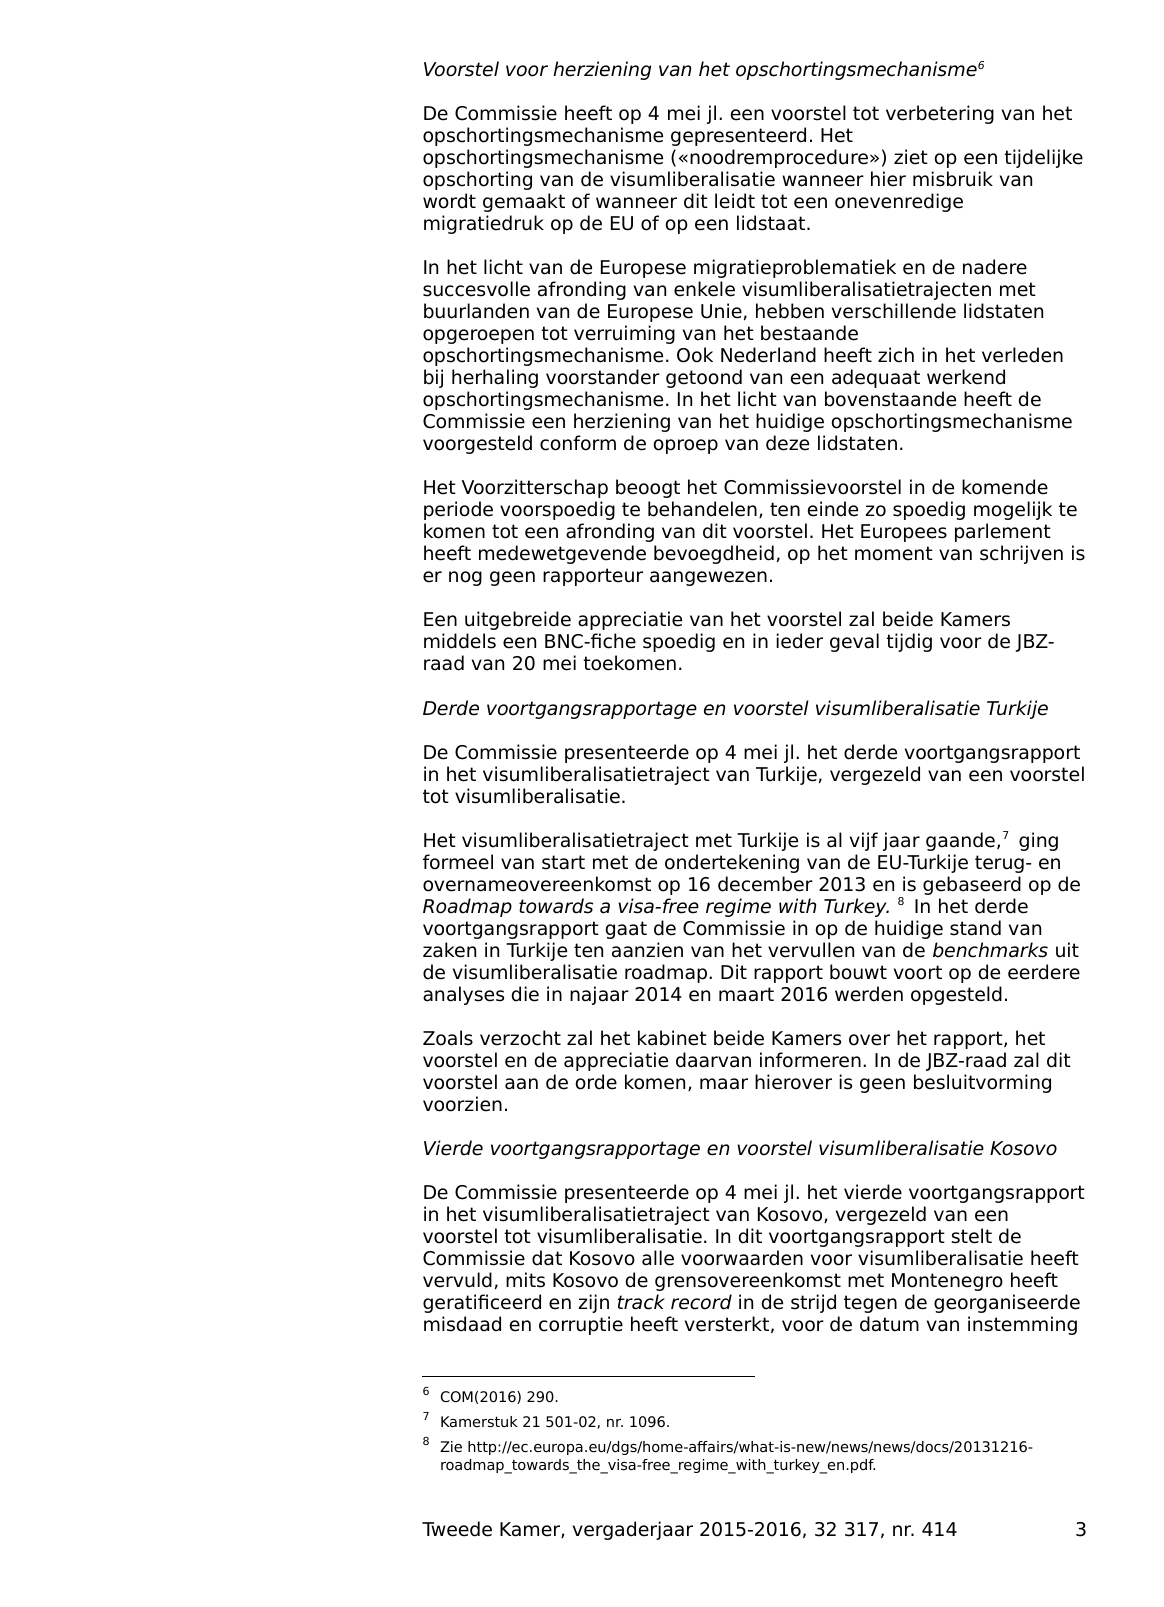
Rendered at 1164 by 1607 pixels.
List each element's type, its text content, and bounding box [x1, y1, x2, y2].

subtitle Derde voortgangsrapportage en voorstel visumliberalisatie Turkije [422, 697, 1087, 719]
text In het licht van de Europese migratieproblematiek en de nadere succesvolle afronding van enkele visumliberalisatietrajecten met buurlanden van de Europese Unie, hebben verschillende lidstaten opgeroepen tot verruiming van het bestaande opschortingsmechanisme. Ook Nederland heeft zich in het verleden bij herhaling voorstander getoond van een adequaat werkend opschortingsmechanisme. In het licht van bovenstaande heeft de Commissie een herziening van het huidige opschortingsmechanisme voorgesteld conform de oproep van deze lidstaten. [422, 257, 1087, 455]
text Het visumliberalisatietraject met Turkije is al vijf jaar gaande, ging formeel van start met de ondertekening van de EU-Turkije terug- en overnameovereenkomst op 16 december 2013 en is gebaseerd op de Roadmap towards a visa-free regime with Turkey. In het derde voortgangsrapport gaat de Commissie in op de huidige stand van zaken in Turkije ten aanzien van het vervullen van de benchmarks uit de visumliberalisatie roadmap. Dit rapport bouwt voort op de eerdere analyses die in najaar 2014 en maart 2016 werden opgesteld. [422, 830, 1087, 1006]
text De Commissie heeft op 4 mei jl. een voorstel tot verbetering van het opschortingsmechanisme gepresenteerd. Het opschortingsmechanisme («noodremprocedure») ziet op een tijdelijke opschorting van de visumliberalisatie wanneer hier misbruik van wordt gemaakt of wanneer dit leidt tot een onevenredige migratiedruk op de EU of op een lidstaat. [422, 103, 1087, 235]
text COM(2016) 290. [422, 1385, 1087, 1407]
subtitle Vierde voortgangsrapportage en voorstel visumliberalisatie Kosovo [422, 1138, 1087, 1160]
text Zoals verzocht zal het kabinet beide Kamers over het rapport, het voorstel en de appreciatie daarvan informeren. In de JBZ-raad zal dit voorstel aan de orde komen, maar hierover is geen besluitvorming voorzien. [422, 1028, 1087, 1116]
text De Commissie presenteerde op 4 mei jl. het vierde voortgangsrapport in het visumliberalisatietraject van Kosovo, vergezeld van een voorstel tot visumliberalisatie. In dit voortgangsrapport stelt de Commissie dat Kosovo alle voorwaarden voor visumliberalisatie heeft vervuld, mits Kosovo de grensovereenkomst met Montenegro heeft geratificeerd en zijn track record in de strijd tegen de georganiseerde misdaad en corruptie heeft versterkt, voor de datum van instemming [422, 1182, 1087, 1336]
text De Commissie presenteerde op 4 mei jl. het derde voortgangsrapport in het visumliberalisatietraject van Turkije, vergezeld van een voorstel tot visumliberalisatie. [422, 742, 1087, 808]
text Een uitgebreide appreciatie van het voorstel zal beide Kamers middels een BNC-fiche spoedig en in ieder geval tijdig voor de JBZ-raad van 20 mei toekomen. [422, 609, 1087, 675]
text Het Voorzitterschap beoogt het Commissievoorstel in de komende periode voorspoedig te behandelen, ten einde zo spoedig mogelijk te komen tot een afronding van dit voorstel. Het Europees parlement heeft medewetgevende bevoegdheid, op het moment van schrijven is er nog geen rapporteur aangewezen. [422, 477, 1087, 587]
subtitle Voorstel voor herziening van het opschortingsmechanisme [422, 59, 1087, 81]
text Kamerstuk 21 501-02, nr. 1096. [422, 1410, 1087, 1432]
text Zie http://ec.europa.eu/dgs/home-affairs/what-is-new/news/news/docs/20131216-roadmap_towards_the_visa-free_regime_with_turkey_en.pdf. [422, 1435, 1087, 1474]
